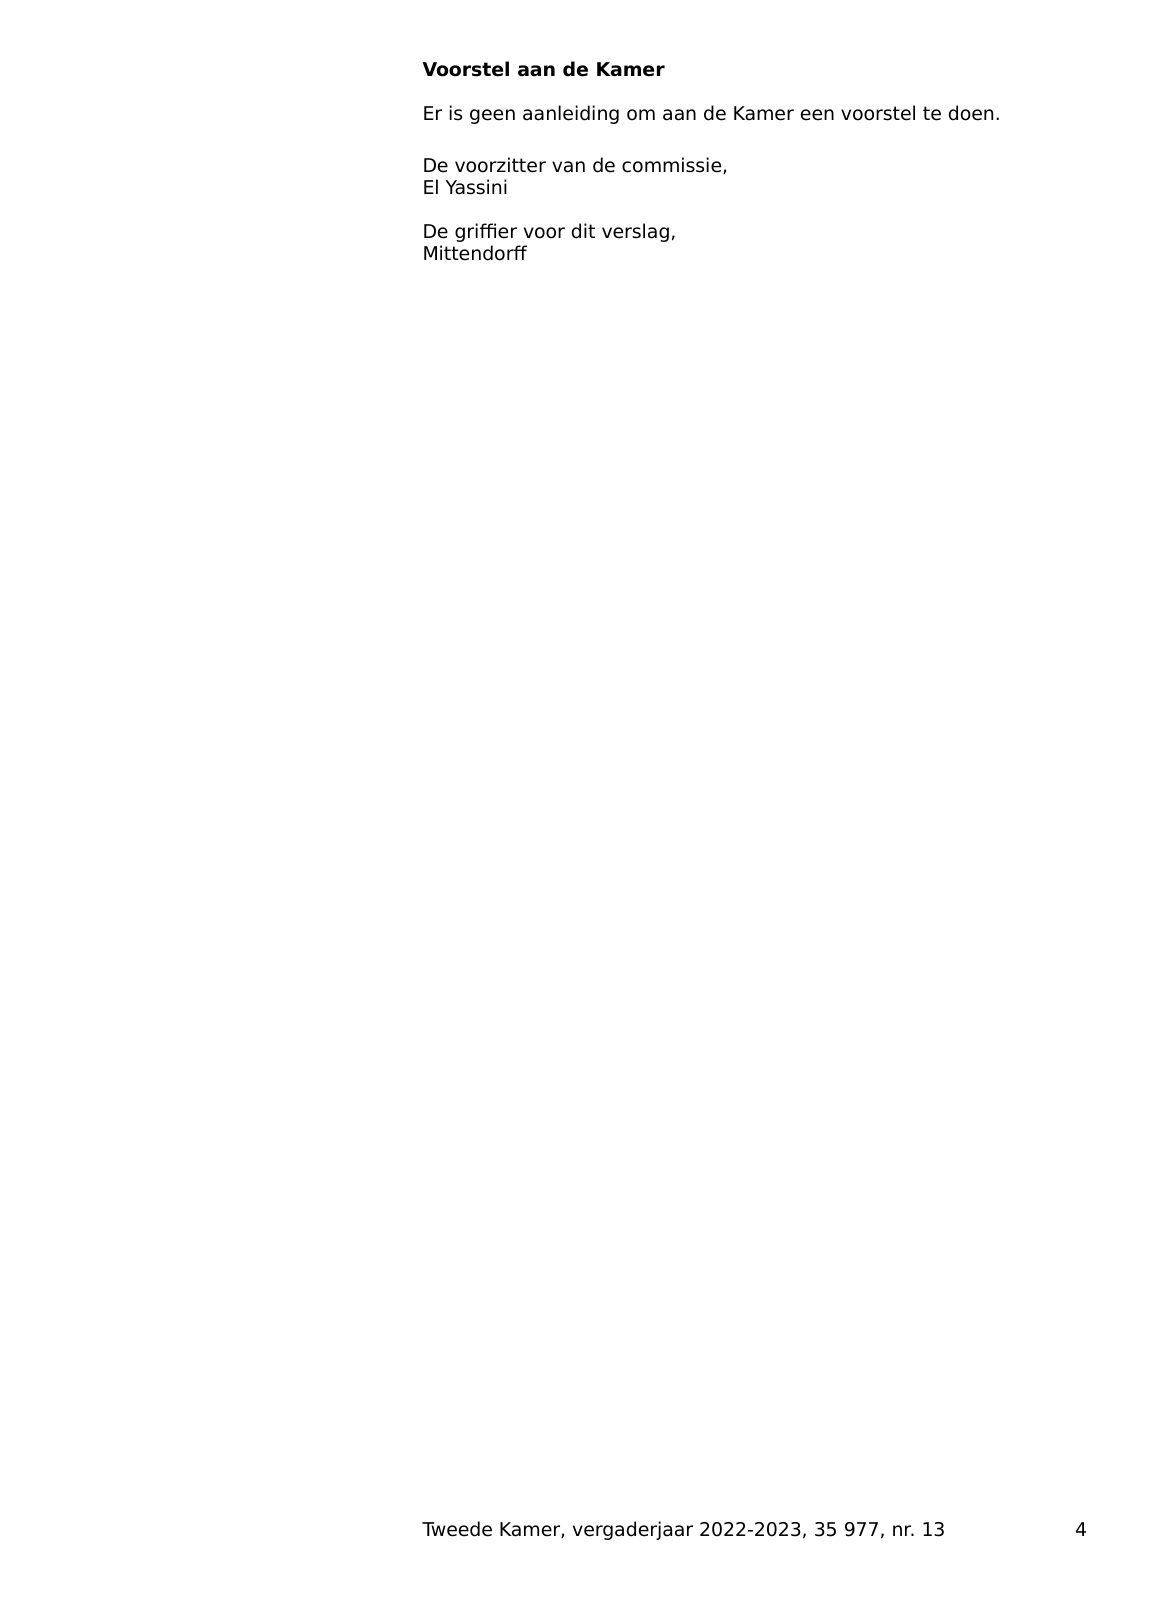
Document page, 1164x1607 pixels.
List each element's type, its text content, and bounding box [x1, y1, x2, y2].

subtitle Voorstel aan de Kamer [422, 59, 1087, 81]
text Er is geen aanleiding om aan de Kamer een voorstel te doen. [422, 103, 1087, 125]
text De griffier voor dit verslag, Mittendorff [422, 221, 1087, 265]
text De voorzitter van de commissie, El Yassini [422, 155, 1087, 199]
